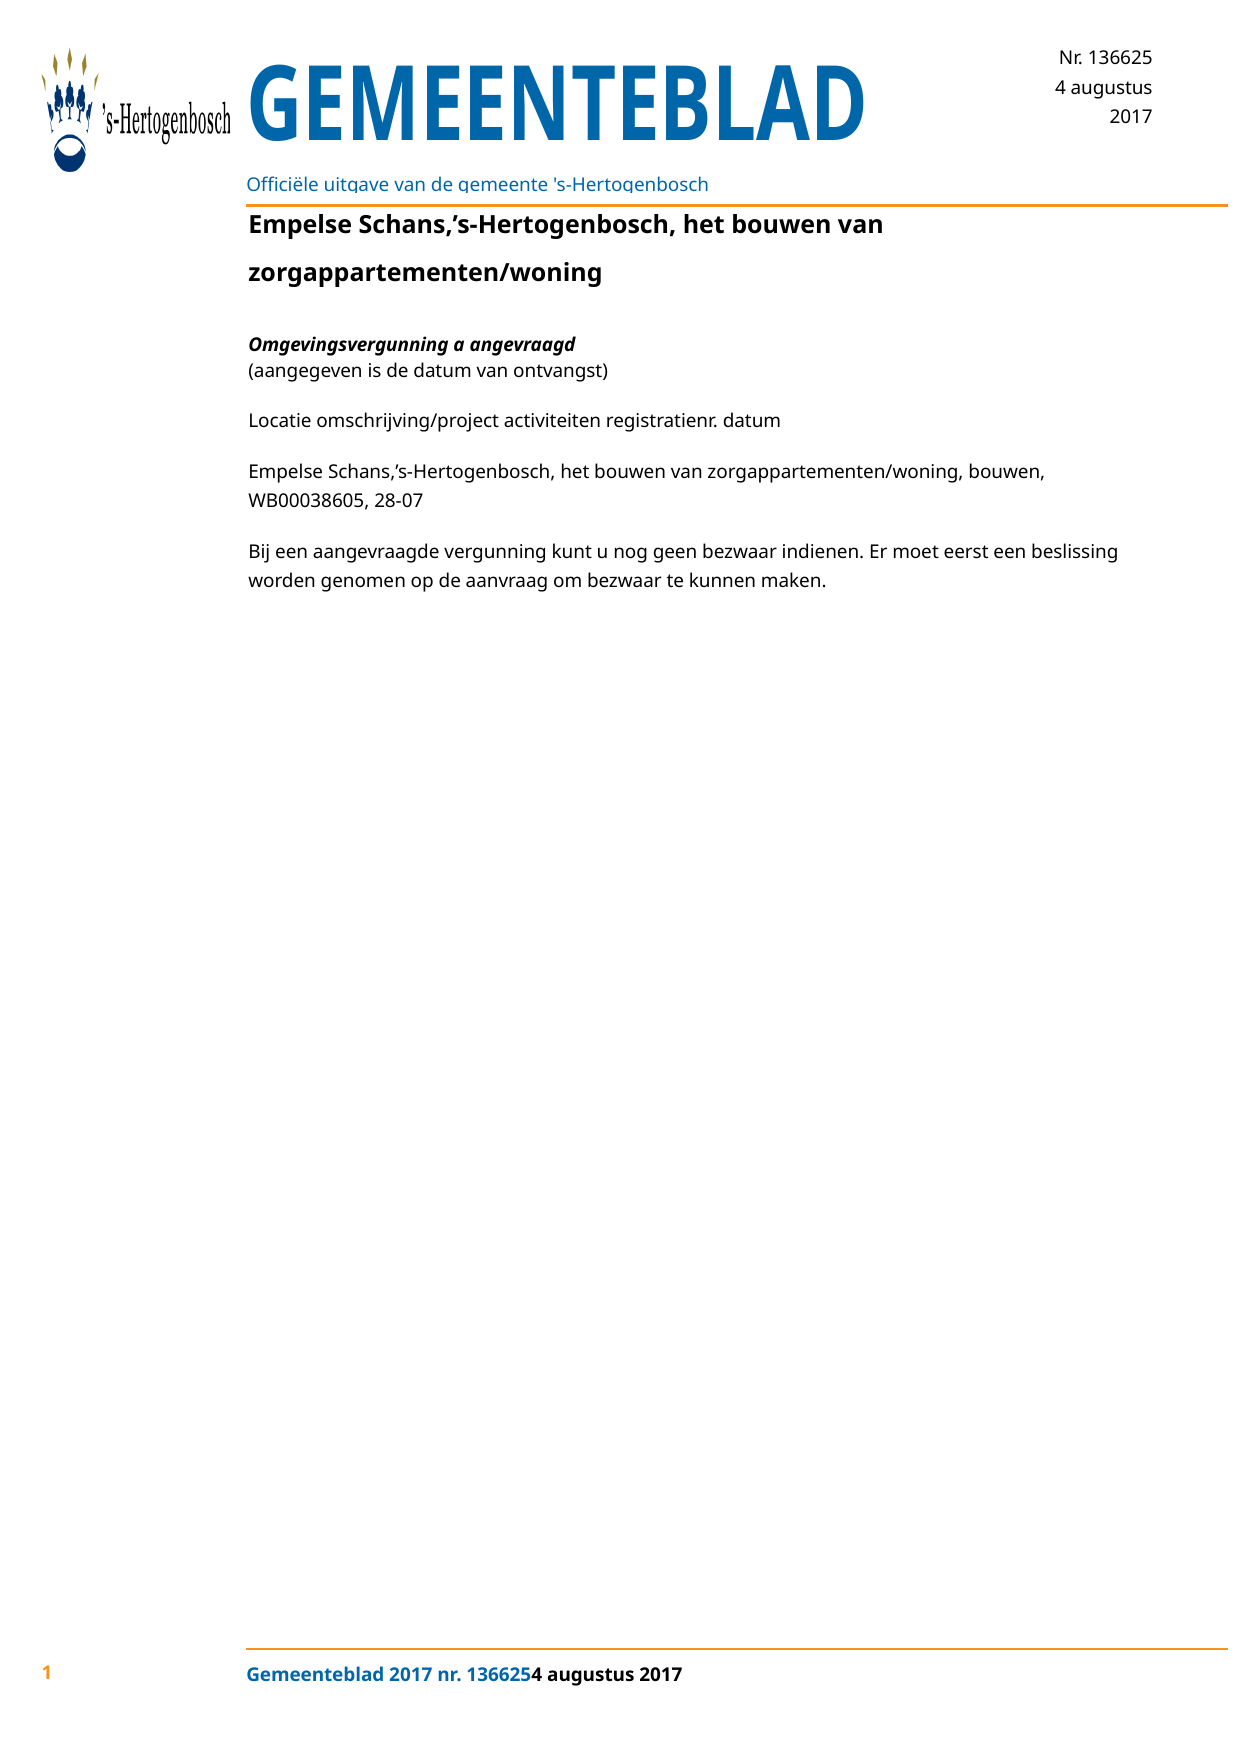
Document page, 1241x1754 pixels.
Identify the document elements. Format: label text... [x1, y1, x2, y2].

picture [41, 47, 231, 172]
text Locatie omschrijving/project activiteiten registratienr. datum [248, 408, 1152, 433]
text Empelse Schans,’s-Hertogenbosch, het bouwen van zorgappartementen/woning [248, 207, 1152, 288]
text Bij een aangevraagde vergunning kunt u nog geen bezwaar indienen. Er moet eerst een beslissing worden genomen op de aanvraag om bezwaar te kunnen maken. [248, 538, 1152, 593]
text Empelse Schans,’s-Hertogenbosch, het bouwen van zorgappartementen/woning, bouwen, WB00038605, 28-07 [248, 458, 1152, 513]
text Omgevingsvergunning a angevraagd [248, 331, 1152, 357]
text (aangegeven is de datum van ontvangst) [248, 357, 1152, 383]
